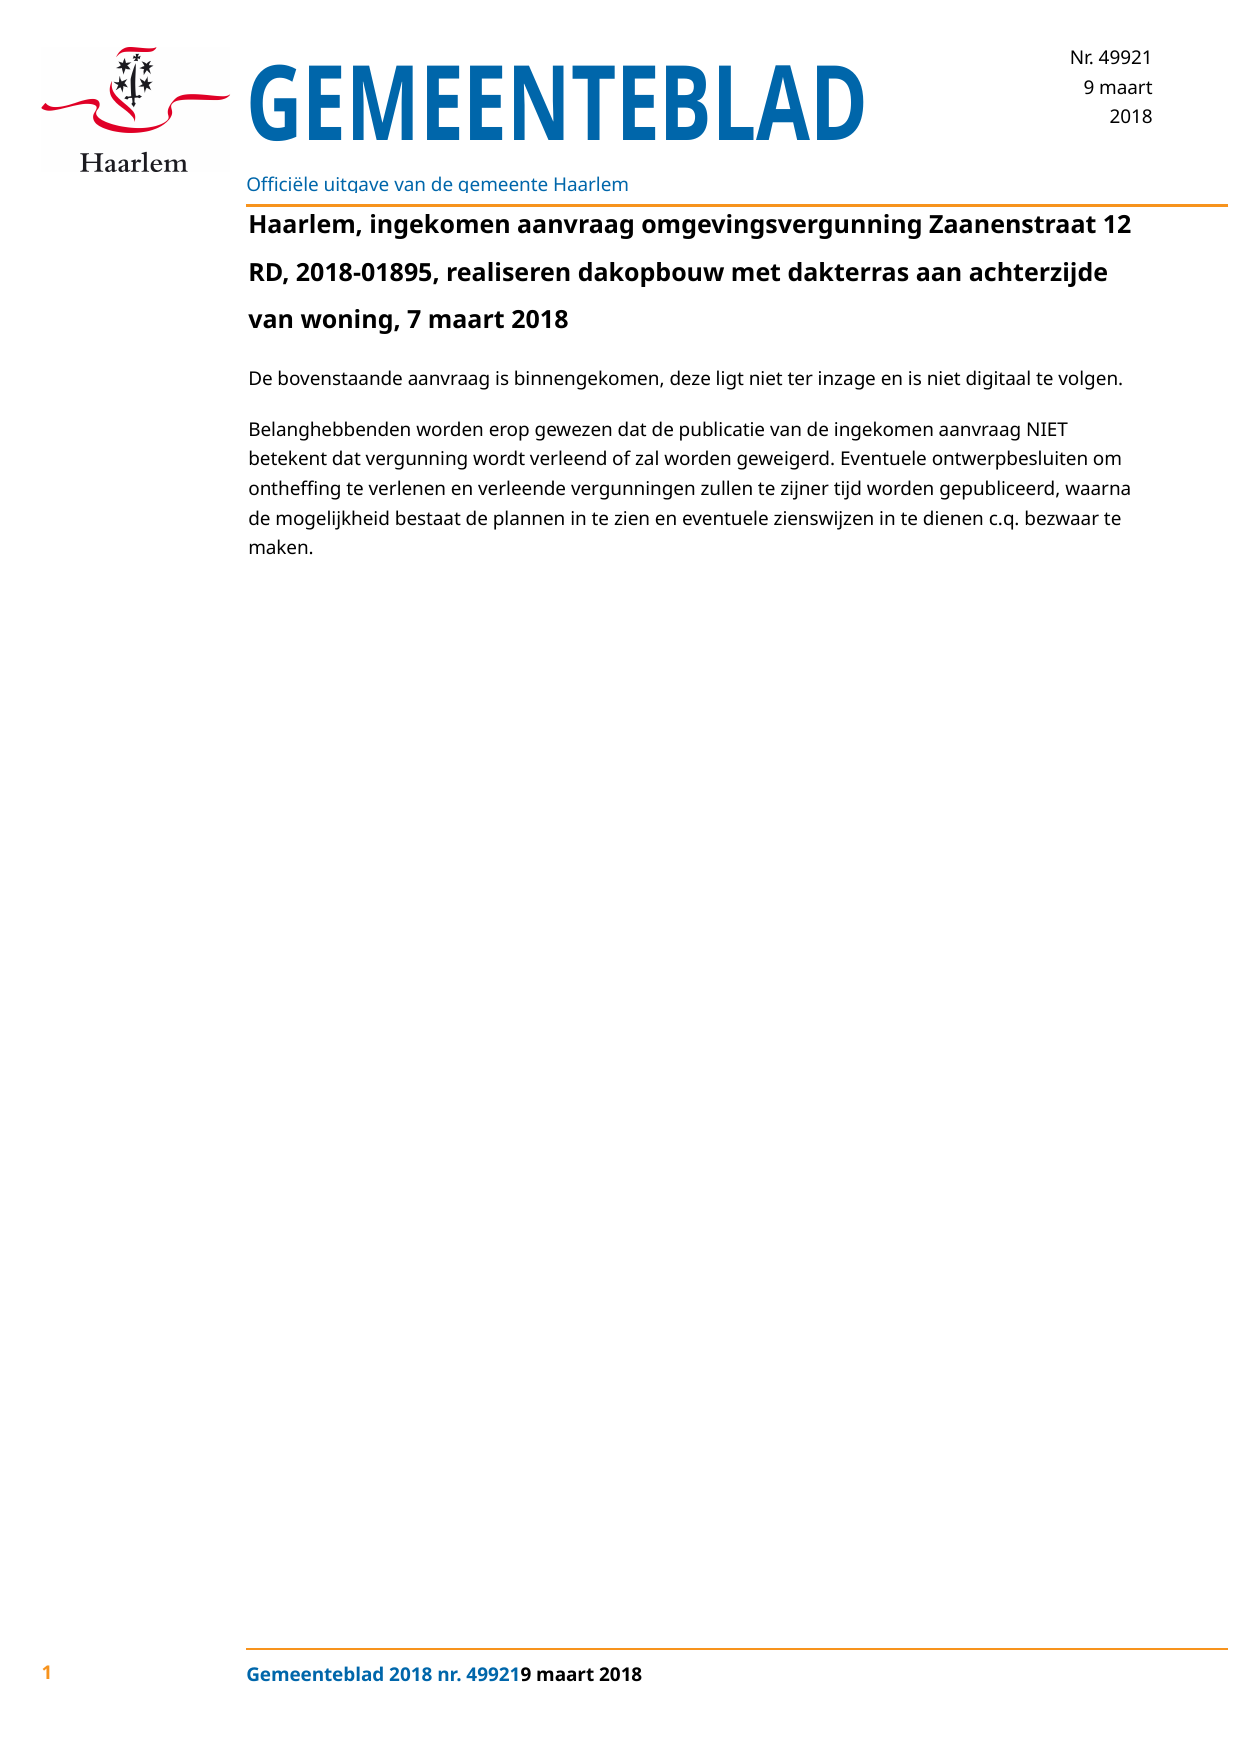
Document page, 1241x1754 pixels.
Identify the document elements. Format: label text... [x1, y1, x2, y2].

picture [41, 47, 231, 172]
text Belanghebbenden worden erop gewezen dat de publicatie van de ingekomen aanvraag NIET betekent dat vergunning wordt verleend of zal worden geweigerd. Eventuele ontwerpbesluiten om ontheffing te verlenen en verleende vergunningen zullen te zijner tijd worden gepubliceerd, waarna de mogelijkheid bestaat de plannen in te zien en eventuele zienswijzen in te dienen c.q. bezwaar te maken. [248, 416, 1152, 560]
text Haarlem, ingekomen aanvraag omgevingsvergunning Zaanenstraat 12 RD, 2018-01895, realiseren dakopbouw met dakterras aan achterzijde van woning, 7 maart 2018 [248, 207, 1152, 336]
text De bovenstaande aanvraag is binnengekomen, deze ligt niet ter inzage en is niet digitaal te volgen. [248, 366, 1152, 391]
